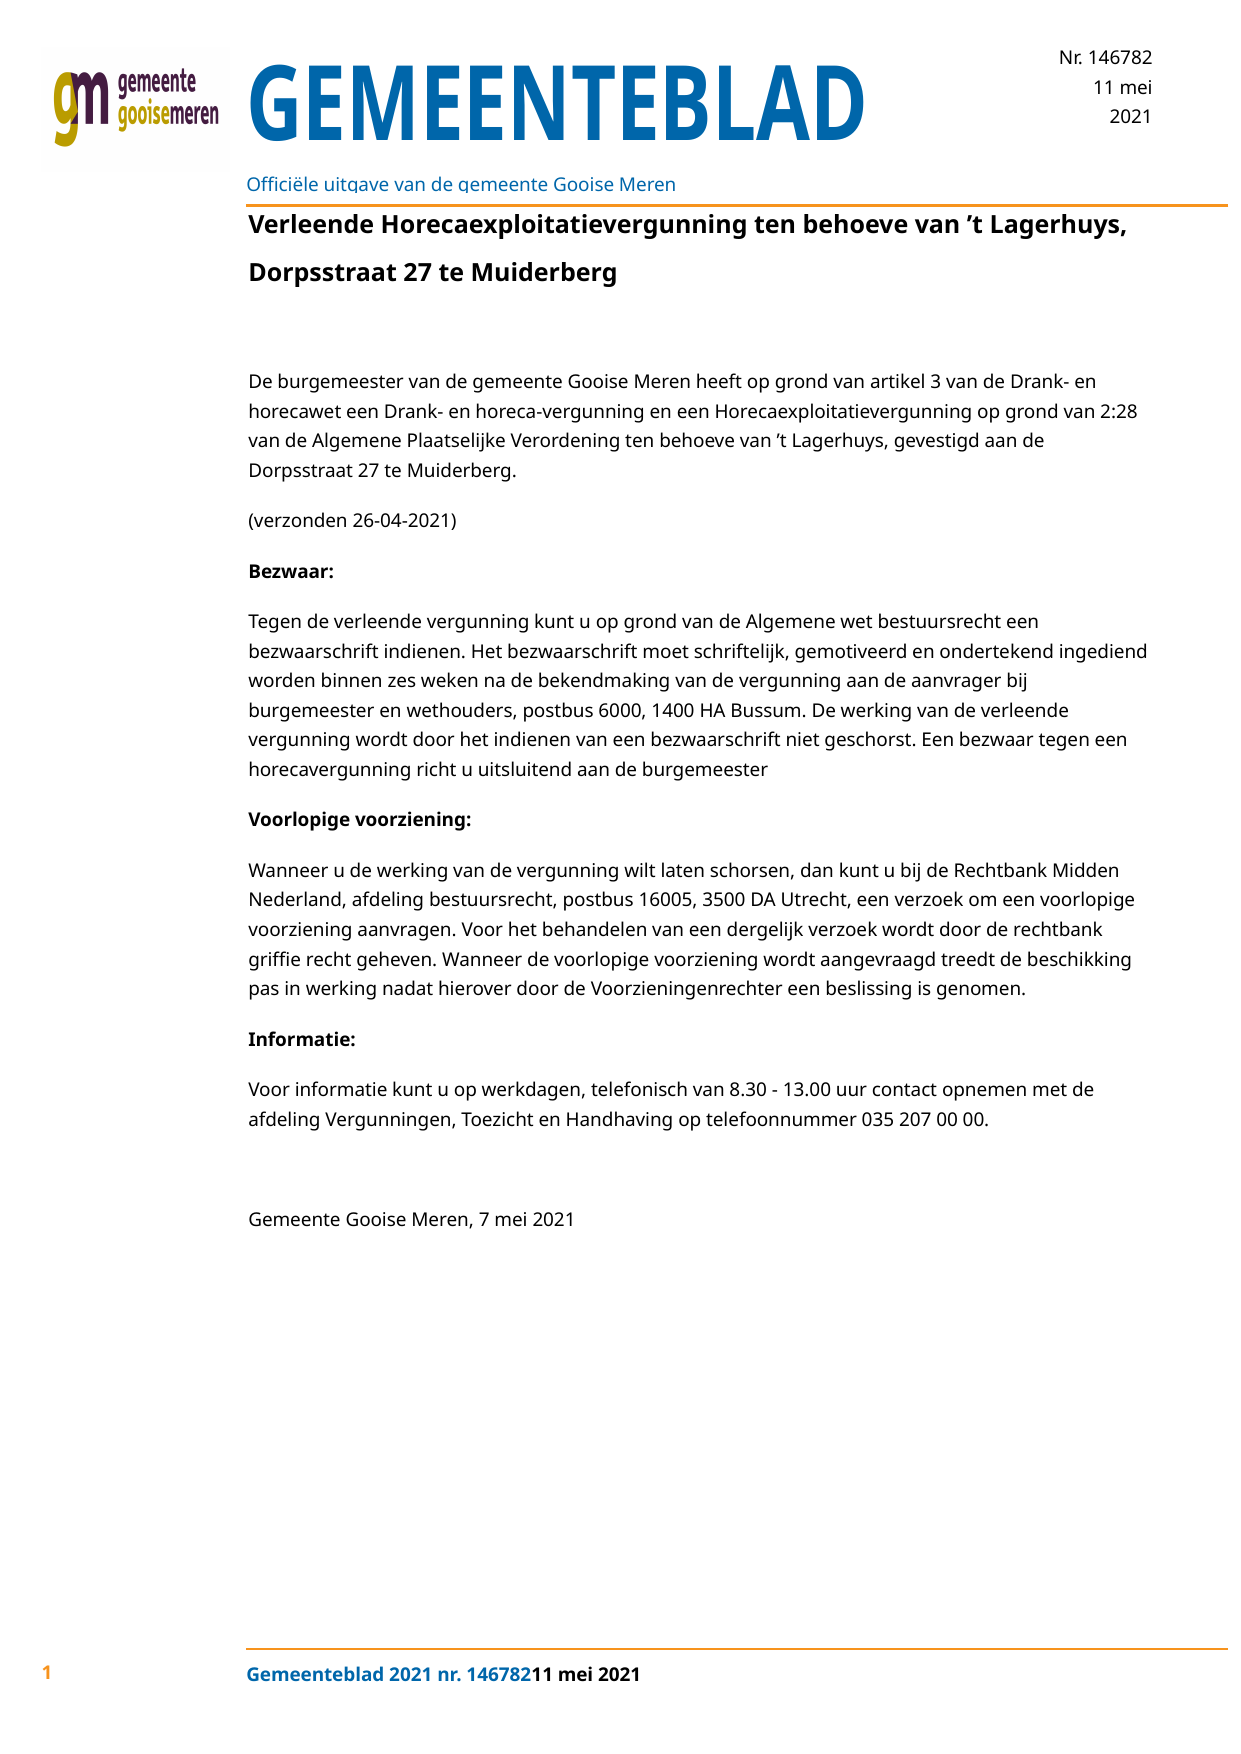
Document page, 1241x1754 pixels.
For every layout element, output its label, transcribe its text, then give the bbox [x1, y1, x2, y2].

picture [41, 47, 231, 172]
text Tegen de verleende vergunning kunt u op grond van de Algemene wet bestuursrecht een bezwaarschrift indienen. Het bezwaarschrift moet schriftelijk, gemotiveerd en ondertekend ingediend worden binnen zes weken na de bekendmaking van de vergunning aan de aanvrager bij burgemeester en wethouders, postbus 6000, 1400 HA Bussum. De werking van de verleende vergunning wordt door het indienen van een bezwaarschrift niet geschorst. Een bezwaar tegen een horecavergunning richt u uitsluitend aan de burgemeester [248, 608, 1152, 782]
text Bezwaar: [248, 558, 1152, 584]
text De burgemeester van de gemeente Gooise Meren heeft op grond van artikel 3 van de Drank- en horecawet een Drank- en horeca-vergunning en een Horecaexploitatievergunning op grond van 2:28 van de Algemene Plaatselijke Verordening ten behoeve van ’t Lagerhuys, gevestigd aan de Dorpsstraat 27 te Muiderberg. [248, 368, 1152, 483]
text (verzonden 26-04-2021) [248, 507, 1152, 533]
text Voor informatie kunt u op werkdagen, telefonisch van 8.30 - 13.00 uur contact opnemen met de afdeling Vergunningen, Toezicht en Handhaving op telefoonnummer 035 207 00 00. [248, 1076, 1152, 1132]
text Voorlopige voorziening: [248, 807, 1152, 832]
text Informatie: [248, 1026, 1152, 1052]
text Verleende Horecaexploitatievergunning ten behoeve van ’t Lagerhuys, Dorpsstraat 27 te Muiderberg [248, 207, 1152, 288]
text Gemeente Gooise Meren, 7 mei 2021 [248, 1207, 1152, 1232]
text Wanneer u de werking van de vergunning wilt laten schorsen, dan kunt u bij de Rechtbank Midden Nederland, afdeling bestuursrecht, postbus 16005, 3500 DA Utrecht, een verzoek om een voorlopige voorziening aanvragen. Voor het behandelen van een dergelijk verzoek wordt door de rechtbank griffie recht geheven. Wanneer de voorlopige voorziening wordt aangevraagd treedt de beschikking pas in werking nadat hierover door de Voorzieningenrechter een beslissing is genomen. [248, 857, 1152, 1001]
